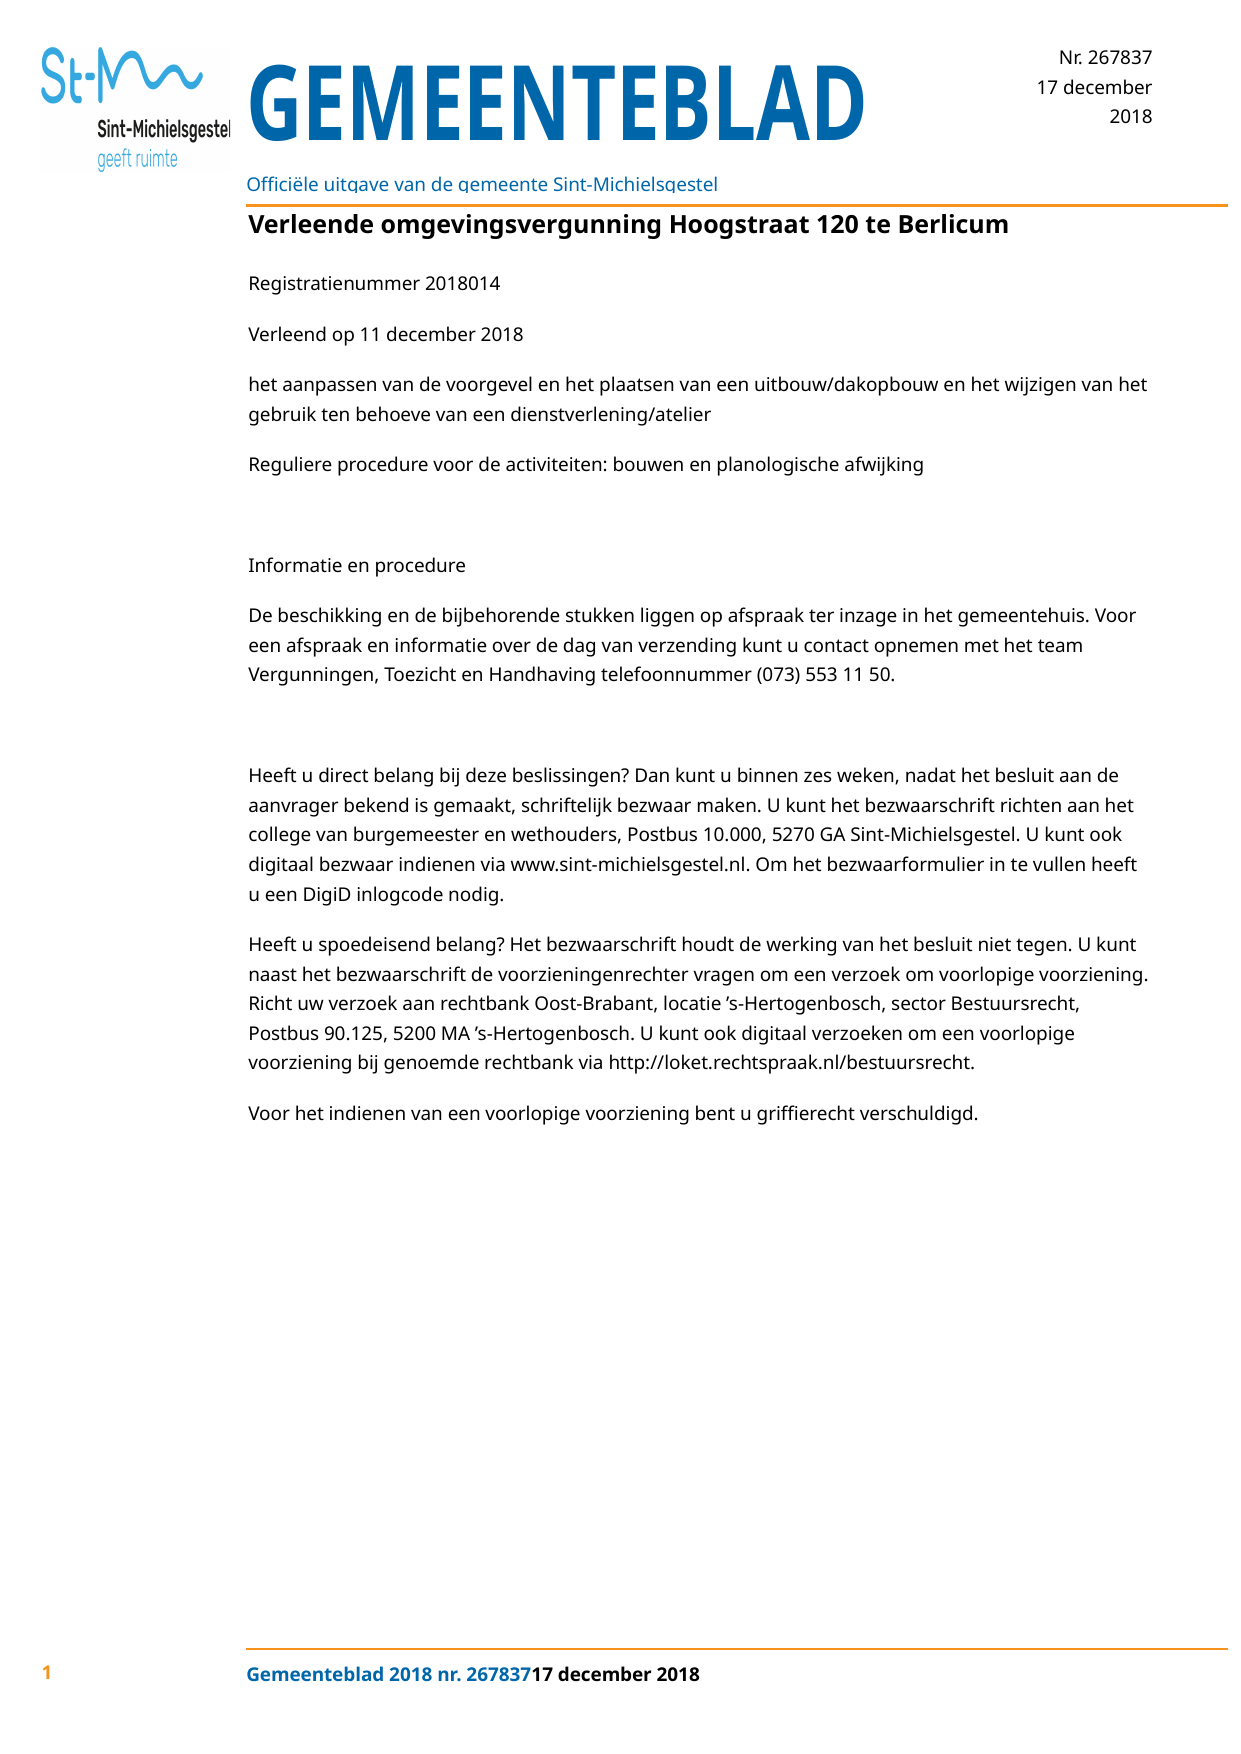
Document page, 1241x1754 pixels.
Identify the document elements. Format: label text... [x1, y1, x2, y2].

text het aanpassen van de voorgevel en het plaatsen van een uitbouw/dakopbouw en het wijzigen van het gebruik ten behoeve van een dienstverlening/atelier [248, 371, 1152, 426]
text Registratienummer 2018014 [248, 270, 1152, 296]
text Verleend op 11 december 2018 [248, 321, 1152, 346]
text Voor het indienen van een voorlopige voorziening bent u griffierecht verschuldigd. [248, 1100, 1152, 1126]
text De beschikking en de bijbehorende stukken liggen op afspraak ter inzage in het gemeentehuis. Voor een afspraak en informatie over de dag van verzending kunt u contact opnemen met het team Vergunningen, Toezicht en Handhaving telefoonnummer (073) 553 11 50. [248, 602, 1152, 687]
picture [41, 47, 231, 172]
text Heeft u direct belang bij deze beslissingen? Dan kunt u binnen zes weken, nadat het besluit aan de aanvrager bekend is gemaakt, schriftelijk bezwaar maken. U kunt het bezwaarschrift richten aan het college van burgemeester en wethouders, Postbus 10.000, 5270 GA Sint-Michielsgestel. U kunt ook digitaal bezwaar indienen via www.sint-michielsgestel.nl. Om het bezwaarformulier in te vullen heeft u een DigiD inlogcode nodig. [248, 762, 1152, 906]
text Verleende omgevingsvergunning Hoogstraat 120 te Berlicum [248, 207, 1152, 241]
text Heeft u spoedeisend belang? Het bezwaarschrift houdt de werking van het besluit niet tegen. U kunt naast het bezwaarschrift de voorzieningenrechter vragen om een verzoek om voorlopige voorziening. Richt uw verzoek aan rechtbank Oost-Brabant, locatie ’s-Hertogenbosch, sector Bestuursrecht, Postbus 90.125, 5200 MA ’s-Hertogenbosch. U kunt ook digitaal verzoeken om een voorlopige voorziening bij genoemde rechtbank via http://loket.rechtspraak.nl/bestuursrecht. [248, 931, 1152, 1075]
text Reguliere procedure voor de activiteiten: bouwen en planologische afwijking [248, 451, 1152, 477]
text Informatie en procedure [248, 552, 1152, 578]
